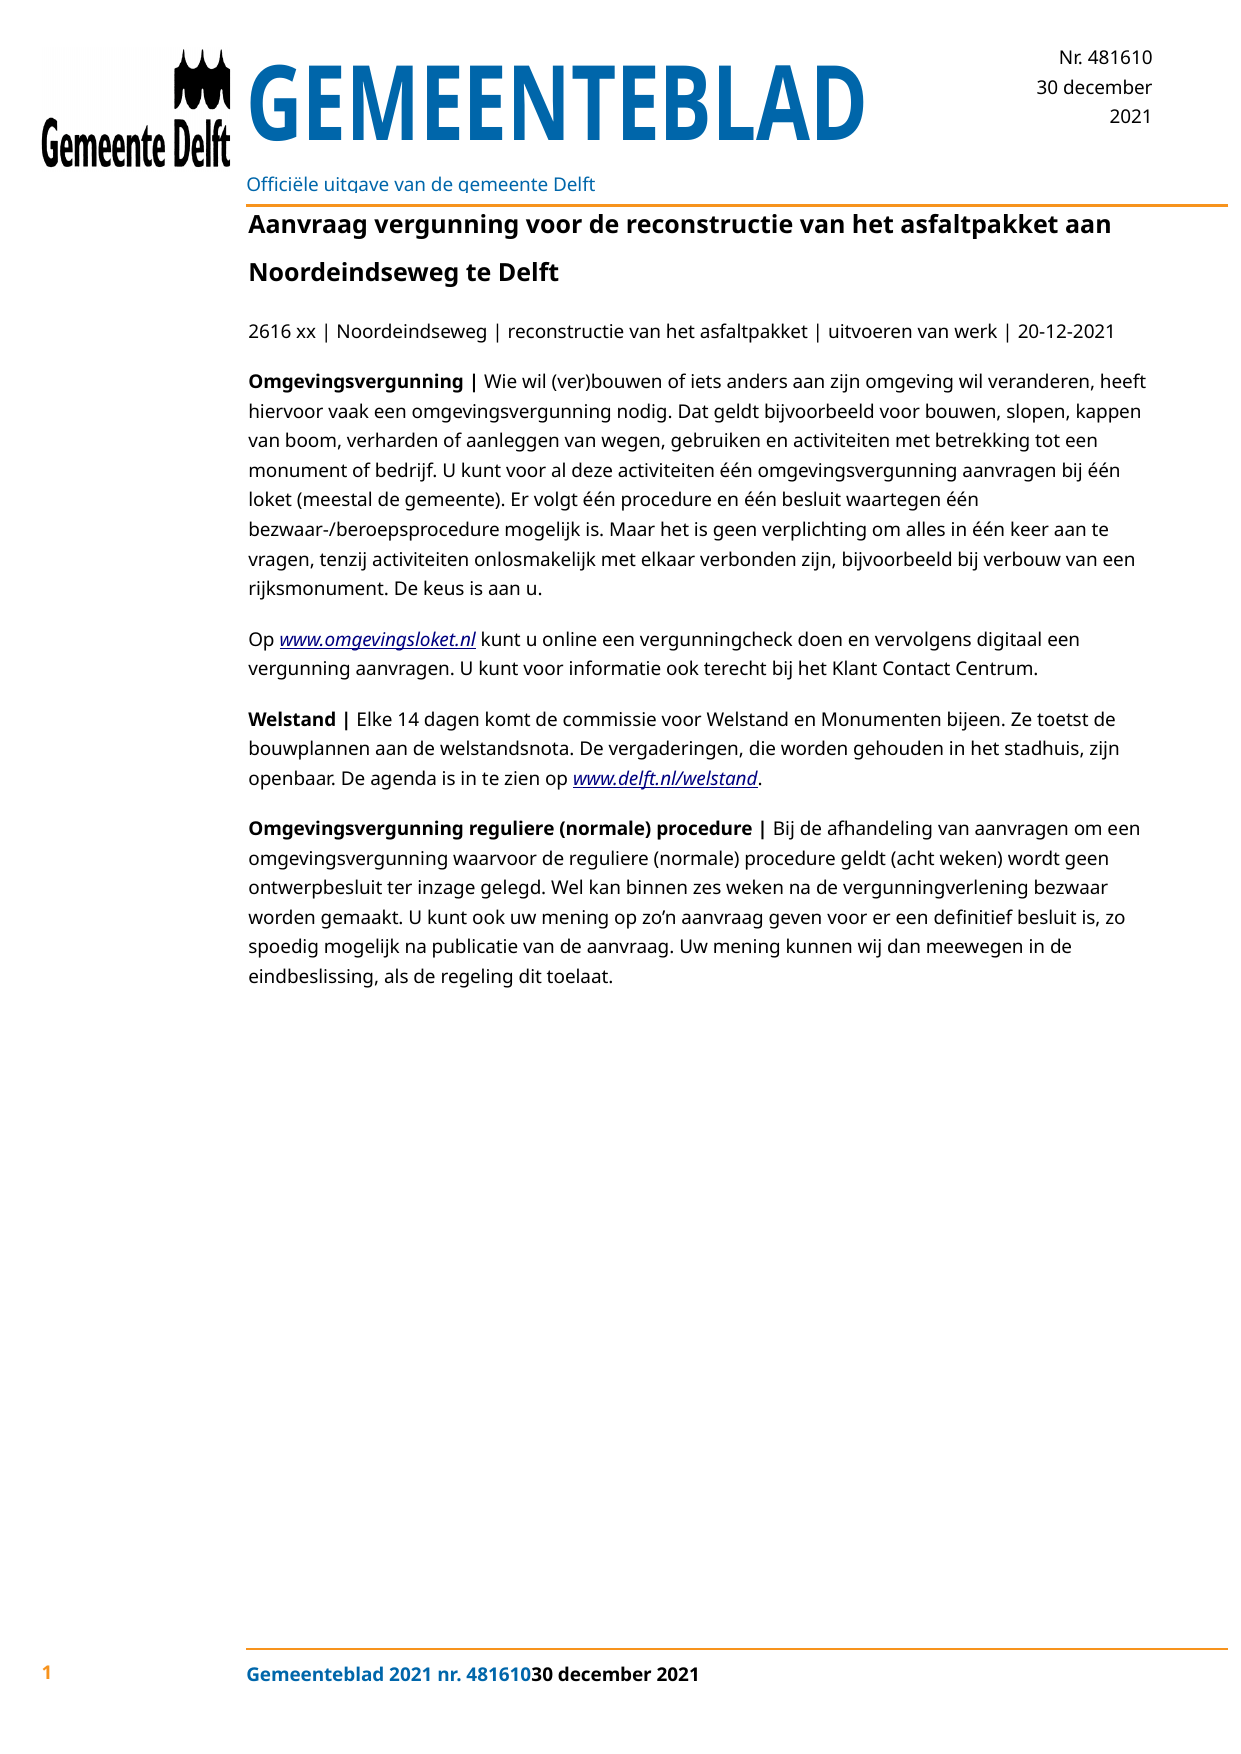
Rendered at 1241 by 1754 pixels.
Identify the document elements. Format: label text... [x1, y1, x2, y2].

text 2616 xx | Noordeindseweg | reconstructie van het asfaltpakket | uitvoeren van werk | 20-12-2021 [248, 318, 1152, 344]
text Welstand | Elke 14 dagen komt de commissie voor Welstand en Monumenten bijeen. Ze toetst de bouwplannen aan de welstandsnota. De vergaderingen, die worden gehouden in het stadhuis, zijn openbaar. De agenda is in te zien op www.delft.nl/welstand. [248, 706, 1152, 791]
text Op www.omgevingsloket.nl kunt u online een vergunningcheck doen en vervolgens digitaal een vergunning aanvragen. U kunt voor informatie ook terecht bij het Klant Contact Centrum. [248, 626, 1152, 681]
text Omgevingsvergunning reguliere (normale) procedure | Bij de afhandeling van aanvragen om een omgevingsvergunning waarvoor de reguliere (normale) procedure geldt (acht weken) wordt geen ontwerpbesluit ter inzage gelegd. Wel kan binnen zes weken na de vergunningverlening bezwaar worden gemaakt. U kunt ook uw mening op zo’n aanvraag geven voor er een definitief besluit is, zo spoedig mogelijk na publicatie van de aanvraag. Uw mening kunnen wij dan meewegen in de eindbeslissing, als de regeling dit toelaat. [248, 815, 1152, 989]
picture [41, 47, 231, 172]
text Omgevingsvergunning | Wie wil (ver)bouwen of iets anders aan zijn omgeving wil veranderen, heeft hiervoor vaak een omgevingsvergunning nodig. Dat geldt bijvoorbeeld voor bouwen, slopen, kappen van boom, verharden of aanleggen van wegen, gebruiken en activiteiten met betrekking tot een monument of bedrijf. U kunt voor al deze activiteiten één omgevingsvergunning aanvragen bij één loket (meestal de gemeente). Er volgt één procedure en één besluit waartegen één bezwaar-/beroepsprocedure mogelijk is. Maar het is geen verplichting om alles in één keer aan te vragen, tenzij activiteiten onlosmakelijk met elkaar verbonden zijn, bijvoorbeeld bij verbouw van een rijksmonument. De keus is aan u. [248, 368, 1152, 601]
text Aanvraag vergunning voor de reconstructie van het asfaltpakket aan Noordeindseweg te Delft [248, 207, 1152, 288]
